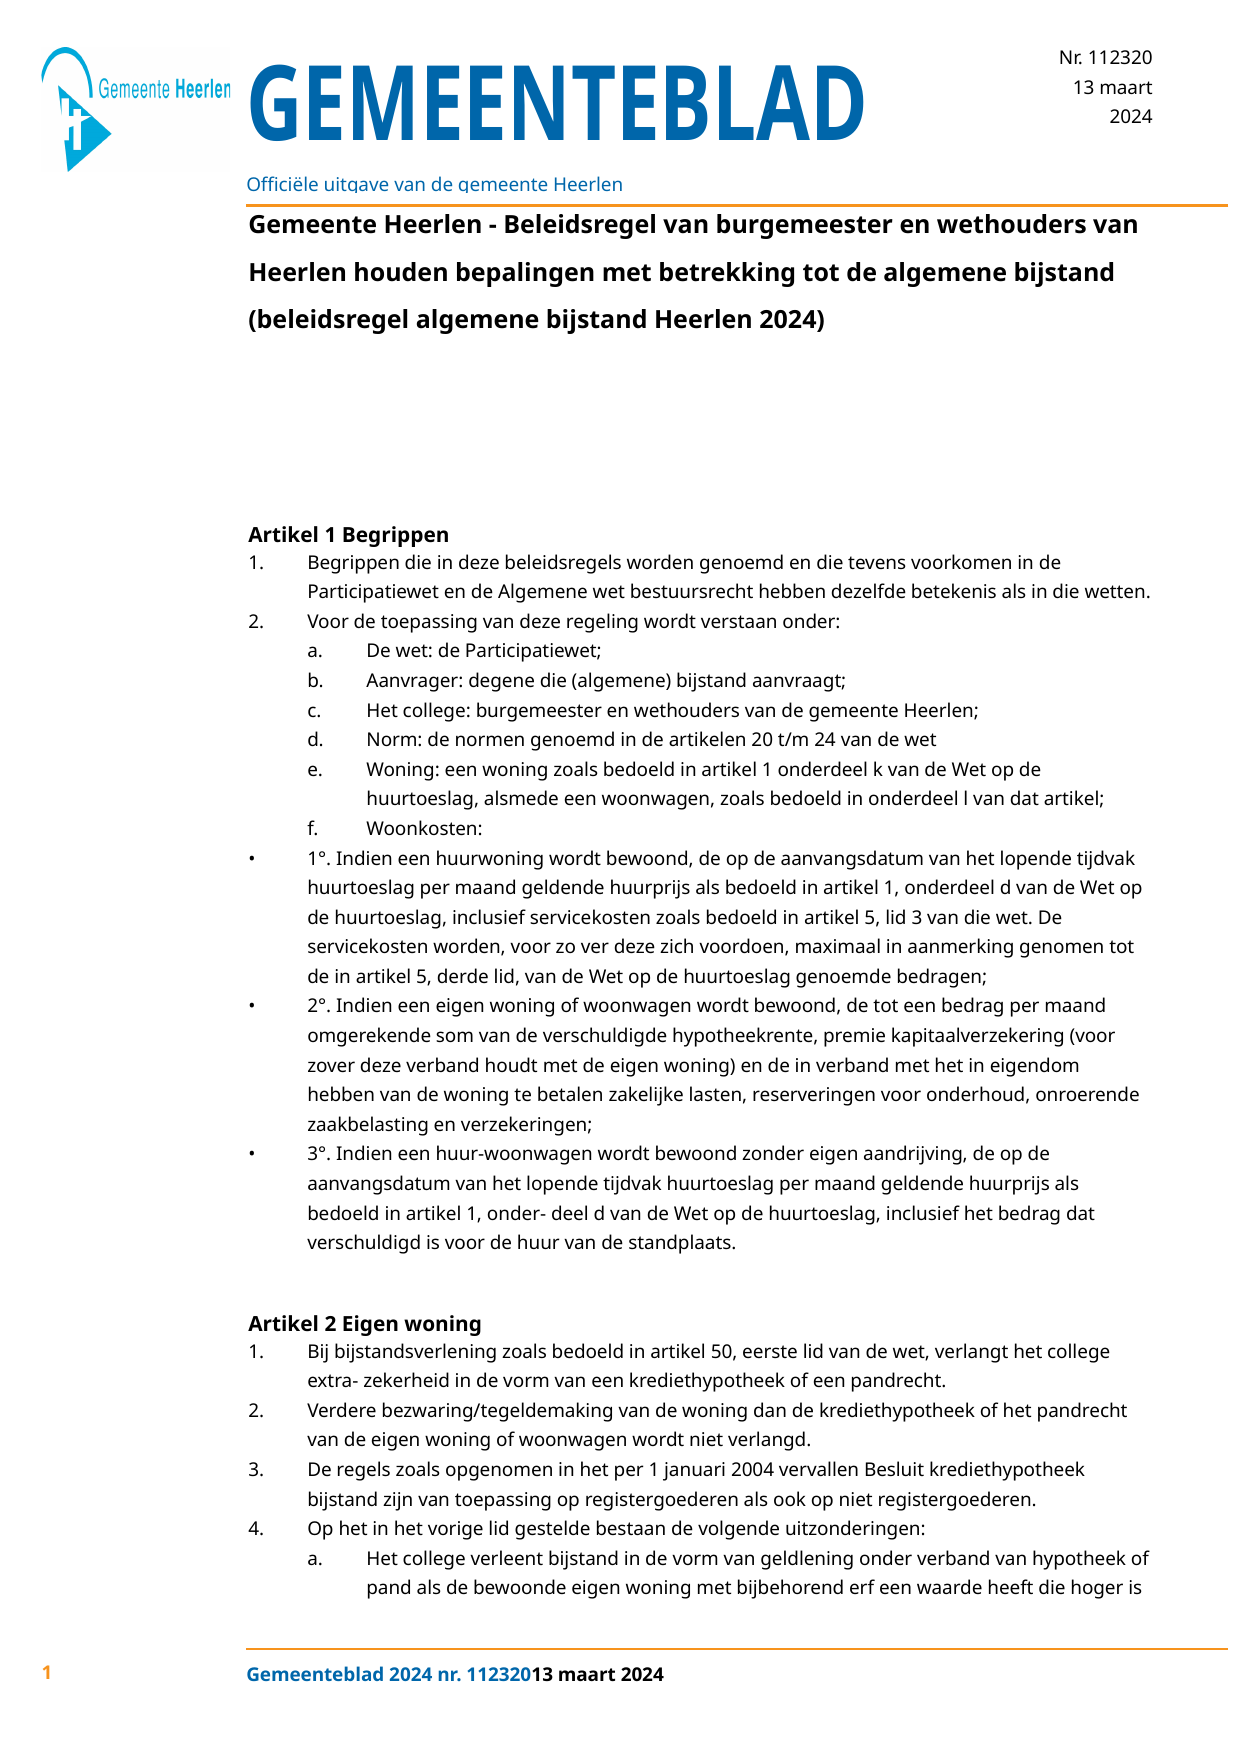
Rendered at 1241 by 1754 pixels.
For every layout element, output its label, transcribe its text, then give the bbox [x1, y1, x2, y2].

picture [41, 47, 231, 172]
list Op het in het vorige lid gestelde bestaan de volgende uitzonderingen: [248, 1515, 1152, 1541]
list Verdere bezwaring/tegeldemaking van de woning dan de krediethypotheek of het pandrecht van de eigen woning of woonwagen wordt niet verlangd. [248, 1397, 1152, 1452]
text Artikel 2 Eigen woning [248, 1309, 1152, 1338]
text Artikel 1 Begrippen [248, 521, 1152, 549]
list 1°. Indien een huurwoning wordt bewoond, de op de aanvangsdatum van het lopende tijdvak huurtoeslag per maand geldende huurprijs als bedoeld in artikel 1, onderdeel d van de Wet op de huurtoeslag, inclusief servicekosten zoals bedoeld in artikel 5, lid 3 van die wet. De servicekosten worden, voor zo ver deze zich voordoen, maximaal in aanmerking genomen tot de in artikel 5, derde lid, van de Wet op de huurtoeslag genoemde bedragen; [248, 845, 1152, 989]
text Gemeente Heerlen - Beleidsregel van burgemeester en wethouders van Heerlen houden bepalingen met betrekking tot de algemene bijstand (beleidsregel algemene bijstand Heerlen 2024) [248, 207, 1152, 336]
list Het college: burgemeester en wethouders van de gemeente Heerlen; [307, 697, 1152, 723]
list 3°. Indien een huur-woonwagen wordt bewoond zonder eigen aandrijving, de op de aanvangsdatum van het lopende tijdvak huurtoeslag per maand geldende huurprijs als bedoeld in artikel 1, onder- deel d van de Wet op de huurtoeslag, inclusief het bedrag dat verschuldigd is voor de huur van de standplaats. [248, 1141, 1152, 1255]
list 2°. Indien een eigen woning of woonwagen wordt bewoond, de tot een bedrag per maand omgerekende som van de verschuldigde hypotheekrente, premie kapitaalverzekering (voor zover deze verband houdt met de eigen woning) en de in verband met het in eigendom hebben van de woning te betalen zakelijke lasten, reserveringen voor onderhoud, onroerende zaakbelasting en verzekeringen; [248, 993, 1152, 1137]
list Bij bijstandsverlening zoals bedoeld in artikel 50, eerste lid van de wet, verlangt het college extra- zekerheid in de vorm van een krediethypotheek of een pandrecht. [248, 1338, 1152, 1393]
list Voor de toepassing van deze regeling wordt verstaan onder: [248, 608, 1152, 634]
list Norm: de normen genoemd in de artikelen 20 t/m 24 van de wet [307, 726, 1152, 752]
list De regels zoals opgenomen in het per 1 januari 2004 vervallen Besluit krediethypotheek bijstand zijn van toepassing op registergoederen als ook op niet registergoederen. [248, 1456, 1152, 1511]
list Aanvrager: degene die (algemene) bijstand aanvraagt; [307, 667, 1152, 693]
list Woning: een woning zoals bedoeld in artikel 1 onderdeel k van de Wet op de huurtoeslag, alsmede een woonwagen, zoals bedoeld in onderdeel l van dat artikel; [307, 756, 1152, 811]
list Woonkosten: [307, 815, 1152, 841]
picture [41, 47, 59, 70]
list Begrippen die in deze beleidsregels worden genoemd en die tevens voorkomen in de Participatiewet en de Algemene wet bestuursrecht hebben dezelfde betekenis als in die wetten. [248, 549, 1152, 604]
list De wet: de Participatiewet; [307, 638, 1152, 663]
list Het college verleent bijstand in de vorm van geldlening onder verband van hypotheek of pand als de bewoonde eigen woning met bijbehorend erf een waarde heeft die hoger is [307, 1545, 1152, 1600]
